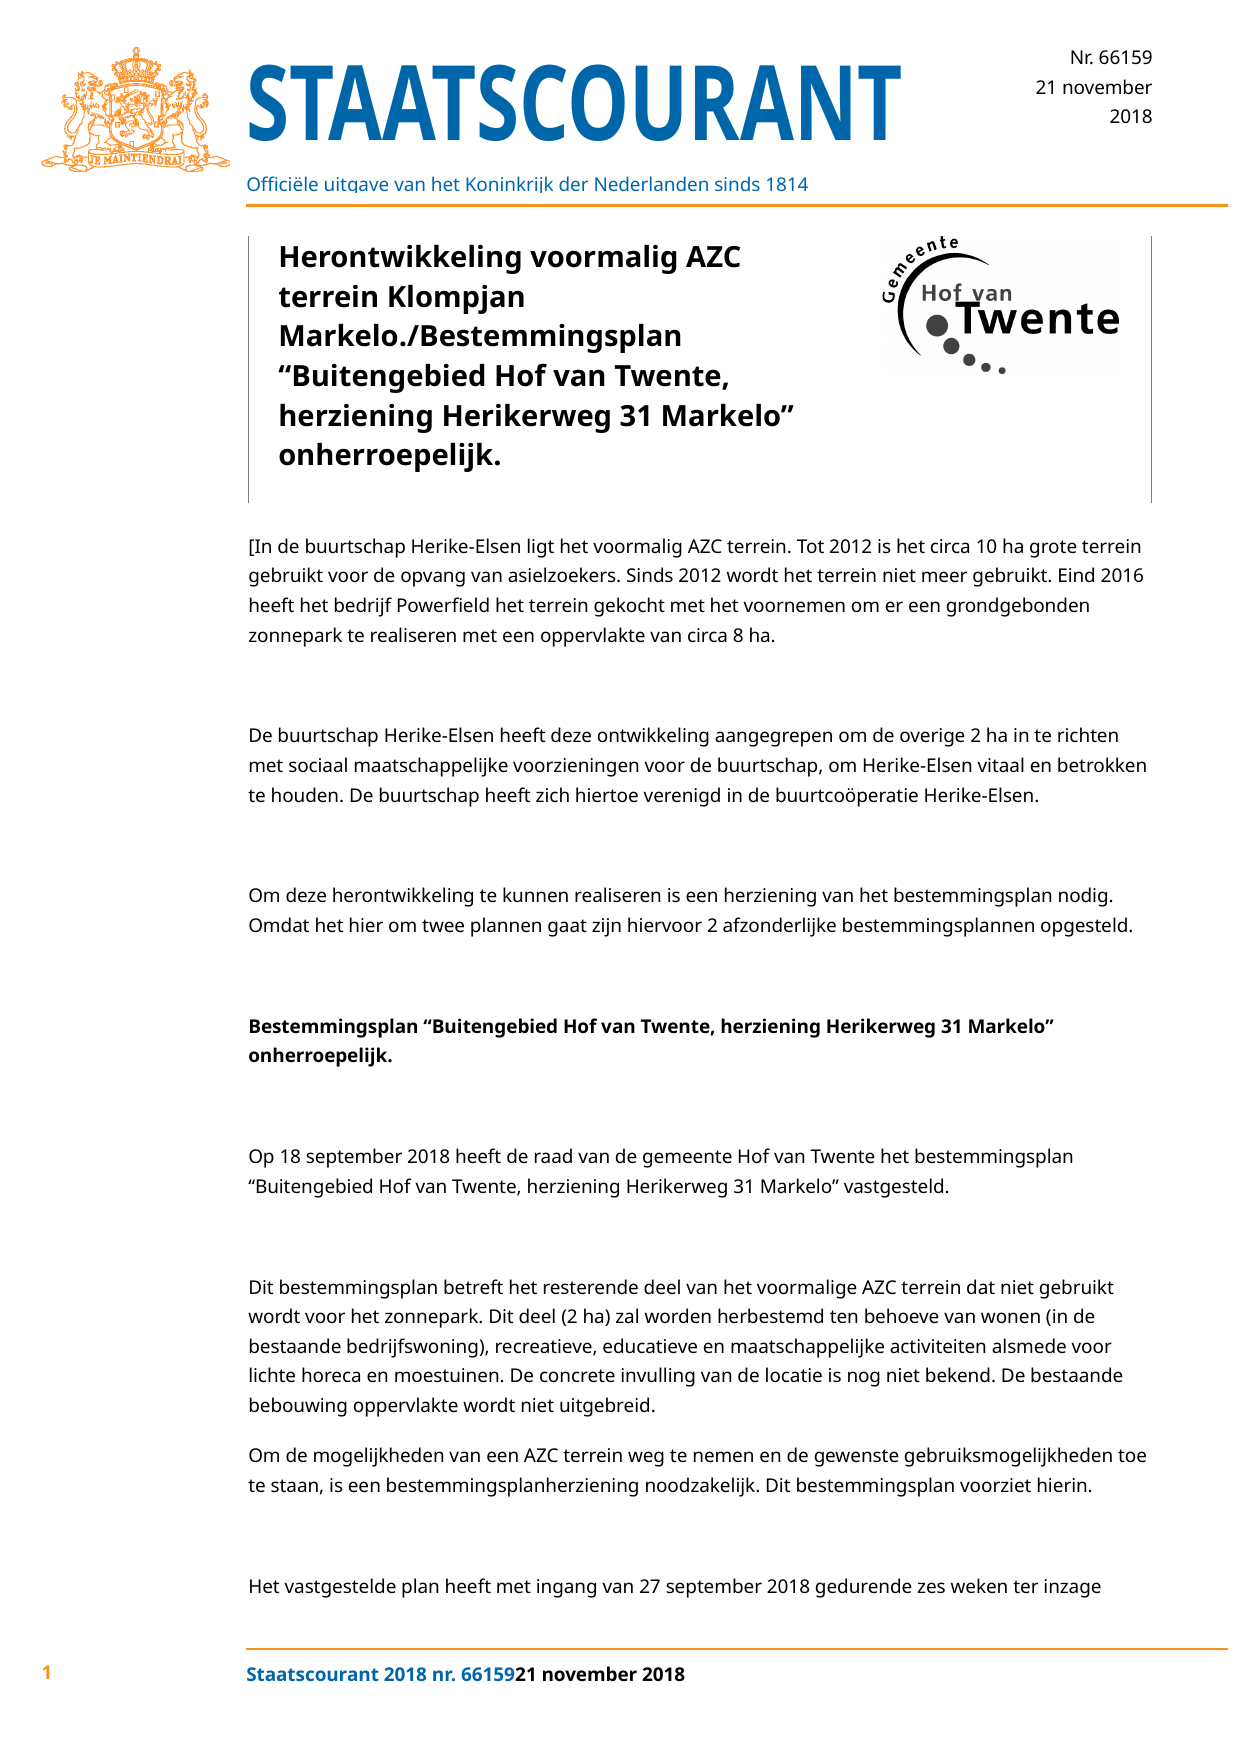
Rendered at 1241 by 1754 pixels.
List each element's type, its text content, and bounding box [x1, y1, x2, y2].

text Op 18 september 2018 heeft de raad van de gemeente Hof van Twente het bestemmingsplan “Buitengebied Hof van Twente, herziening Herikerweg 31 Markelo” vastgesteld. [248, 1143, 1152, 1199]
text Het vastgestelde plan heeft met ingang van 27 september 2018 gedurende zes weken ter inzage [248, 1573, 1152, 1599]
text [In de buurtschap Herike-Elsen ligt het voormalig AZC terrein. Tot 2012 is het circa 10 ha grote terrein gebruikt voor de opvang van asielzoekers. Sinds 2012 wordt het terrein niet meer gebruikt. Eind 2016 heeft het bedrijf Powerfield het terrein gekocht met het voornemen om er een grondgebonden zonnepark te realiseren met een oppervlakte van circa 8 ha. [248, 533, 1152, 647]
text Om de mogelijkheden van een AZC terrein weg te nemen en de gewenste gebruiksmogelijkheden toe te staan, is een bestemmingsplanherziening noodzakelijk. Dit bestemmingsplan voorziet hierin. [248, 1443, 1152, 1498]
picture [41, 47, 231, 172]
text Bestemmingsplan “Buitengebied Hof van Twente, herziening Herikerweg 31 Markelo” onherroepelijk. [248, 1013, 1152, 1068]
table_header [850, 236, 1151, 503]
text De buurtschap Herike-Elsen heeft deze ontwikkeling aangegrepen om de overige 2 ha in te richten met sociaal maatschappelijke voorzieningen voor de buurtschap, om Herike-Elsen vitaal en betrokken te houden. De buurtschap heeft zich hiertoe verenigd in de buurtcoöperatie Herike-Elsen. [248, 723, 1152, 807]
text Om deze herontwikkeling te kunnen realiseren is een herziening van het bestemmingsplan nodig. Omdat het hier om twee plannen gaat zijn hiervoor 2 afzonderlijke bestemmingsplannen opgesteld. [248, 883, 1152, 938]
picture [882, 236, 1119, 374]
table_header Herontwikkeling voormalig AZC terrein Klompjan Markelo./Bestemmingsplan “Buitengebied Hof van Twente, herziening Herikerweg 31 Markelo” onherroepelijk. [249, 236, 850, 503]
text Dit bestemmingsplan betreft het resterende deel van het voormalige AZC terrein dat niet gebruikt wordt voor het zonnepark. Dit deel (2 ha) zal worden herbestemd ten behoeve van wonen (in de bestaande bedrijfswoning), recreatieve, educatieve en maatschappelijke activiteiten alsmede voor lichte horeca en moestuinen. De concrete invulling van de locatie is nog niet bekend. De bestaande bebouwing oppervlakte wordt niet uitgebreid. [248, 1274, 1152, 1418]
